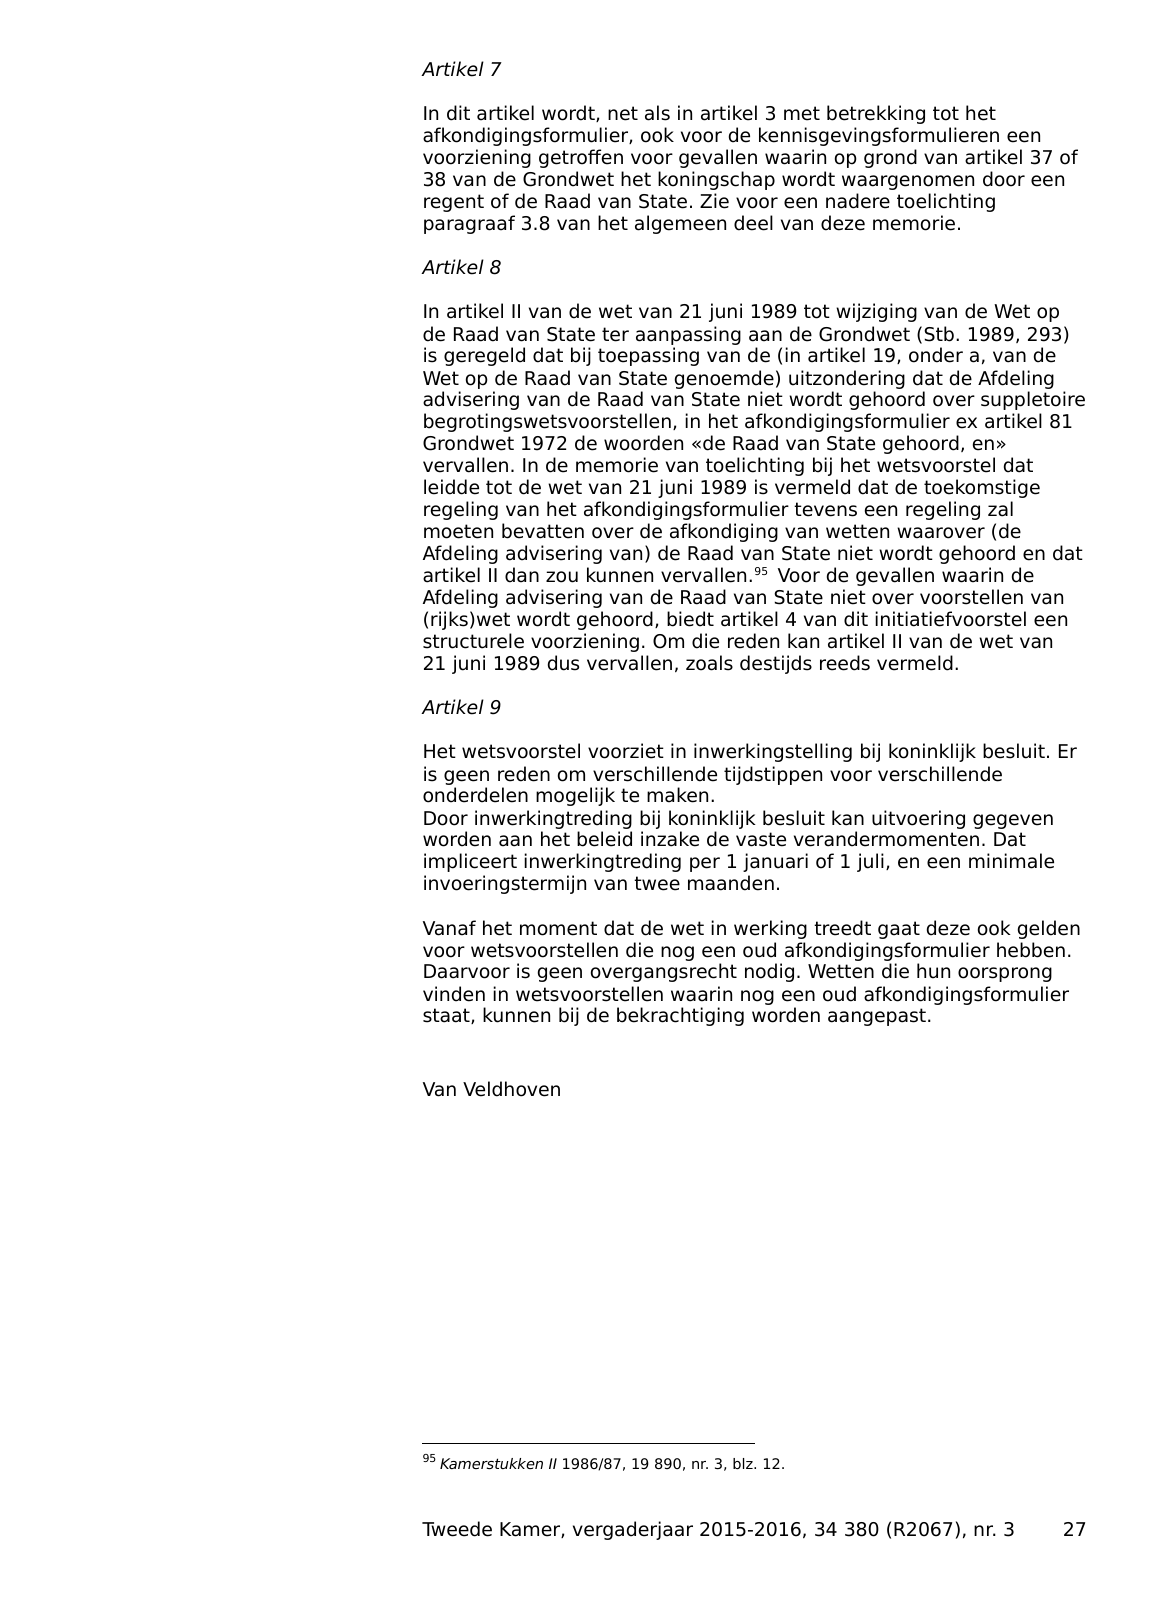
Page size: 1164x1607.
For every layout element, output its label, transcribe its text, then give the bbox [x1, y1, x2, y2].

subtitle Artikel 8 [422, 257, 1087, 279]
subtitle Artikel 9 [422, 697, 1087, 719]
subtitle Artikel 7 [422, 59, 1087, 81]
text Het wetsvoorstel voorziet in inwerkingstelling bij koninklijk besluit. Er is geen reden om verschillende tijdstippen voor verschillende onderdelen mogelijk te maken. [422, 741, 1087, 807]
text In artikel II van de wet van 21 juni 1989 tot wijziging van de Wet op de Raad van State ter aanpassing aan de Grondwet (Stb. 1989, 293) is geregeld dat bij toepassing van de (in artikel 19, onder a, van de Wet op de Raad van State genoemde) uitzondering dat de Afdeling advisering van de Raad van State niet wordt gehoord over suppletoire begrotingswetsvoorstellen, in het afkondigingsformulier ex artikel 81 Grondwet 1972 de woorden «de Raad van State gehoord, en» vervallen. In de memorie van toelichting bij het wetsvoorstel dat leidde tot de wet van 21 juni 1989 is vermeld dat de toekomstige regeling van het afkondigingsformulier tevens een regeling zal moeten bevatten over de afkondiging van wetten waarover (de Afdeling advisering van) de Raad van State niet wordt gehoord en dat artikel II dan zou kunnen vervallen. Voor de gevallen waarin de Afdeling advisering van de Raad van State niet over voorstellen van (rijks)wet wordt gehoord, biedt artikel 4 van dit initiatiefvoorstel een structurele voorziening. Om die reden kan artikel II van de wet van 21 juni 1989 dus vervallen, zoals destijds reeds vermeld. [422, 301, 1087, 675]
text Door inwerkingtreding bij koninklijk besluit kan uitvoering gegeven worden aan het beleid inzake de vaste verandermomenten. Dat impliceert inwerkingtreding per 1 januari of 1 juli, en een minimale invoeringstermijn van twee maanden. [422, 807, 1087, 895]
text Van Veldhoven [422, 1057, 1087, 1101]
text In dit artikel wordt, net als in artikel 3 met betrekking tot het afkondigingsformulier, ook voor de kennisgevingsformulieren een voorziening getroffen voor gevallen waarin op grond van artikel 37 of 38 van de Grondwet het koningschap wordt waargenomen door een regent of de Raad van State. Zie voor een nadere toelichting paragraaf 3.8 van het algemeen deel van deze memorie. [422, 103, 1087, 235]
text Vanaf het moment dat de wet in werking treedt gaat deze ook gelden voor wetsvoorstellen die nog een oud afkondigingsformulier hebben. Daarvoor is geen overgangsrecht nodig. Wetten die hun oorsprong vinden in wetsvoorstellen waarin nog een oud afkondigingsformulier staat, kunnen bij de bekrachtiging worden aangepast. [422, 917, 1087, 1027]
text Kamerstukken II 1986/87, 19 890, nr. 3, blz. 12. [422, 1452, 1087, 1474]
